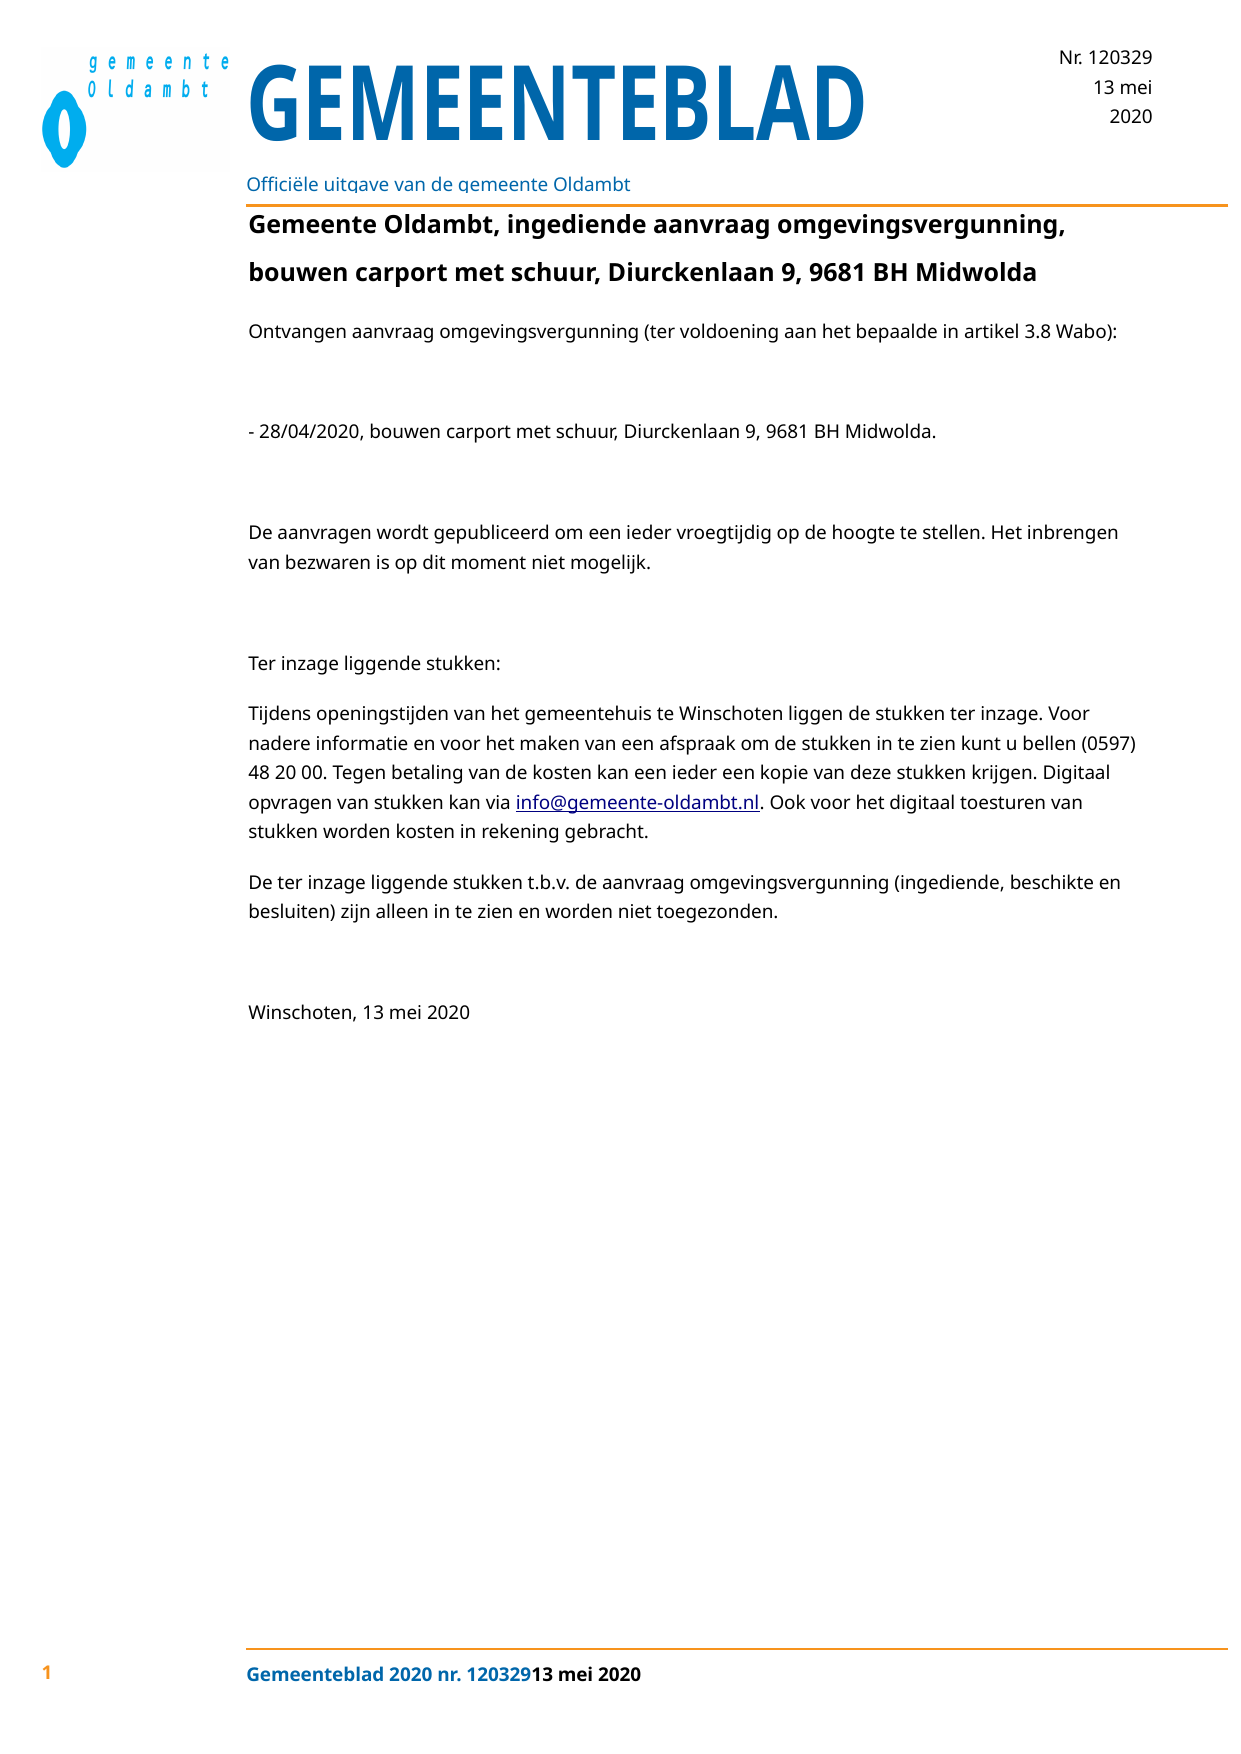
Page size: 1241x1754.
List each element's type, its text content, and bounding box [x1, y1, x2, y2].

text De aanvragen wordt gepubliceerd om een ieder vroegtijdig op de hoogte te stellen. Het inbrengen van bezwaren is op dit moment niet mogelijk. [248, 519, 1152, 575]
text Ontvangen aanvraag omgevingsvergunning (ter voldoening aan het bepaalde in artikel 3.8 Wabo): [248, 318, 1152, 344]
picture [41, 47, 231, 172]
text Winschoten, 13 mei 2020 [248, 999, 1152, 1025]
text Ter inzage liggende stukken: [248, 650, 1152, 676]
text De ter inzage liggende stukken t.b.v. de aanvraag omgevingsvergunning (ingediende, beschikte en besluiten) zijn alleen in te zien en worden niet toegezonden. [248, 869, 1152, 924]
text Tijdens openingstijden van het gemeentehuis te Winschoten liggen de stukken ter inzage. Voor nadere informatie en voor het maken van een afspraak om de stukken in te zien kunt u bellen (0597) 48 20 00. Tegen betaling van de kosten kan een ieder een kopie van deze stukken krijgen. Digitaal opvragen van stukken kan via info@gemeente-oldambt.nl. Ook voor het digitaal toesturen van stukken worden kosten in rekening gebracht. [248, 700, 1152, 844]
text Gemeente Oldambt, ingediende aanvraag omgevingsvergunning, bouwen carport met schuur, Diurckenlaan 9, 9681 BH Midwolda [248, 207, 1152, 288]
text - 28/04/2020, bouwen carport met schuur, Diurckenlaan 9, 9681 BH Midwolda. [248, 419, 1152, 444]
